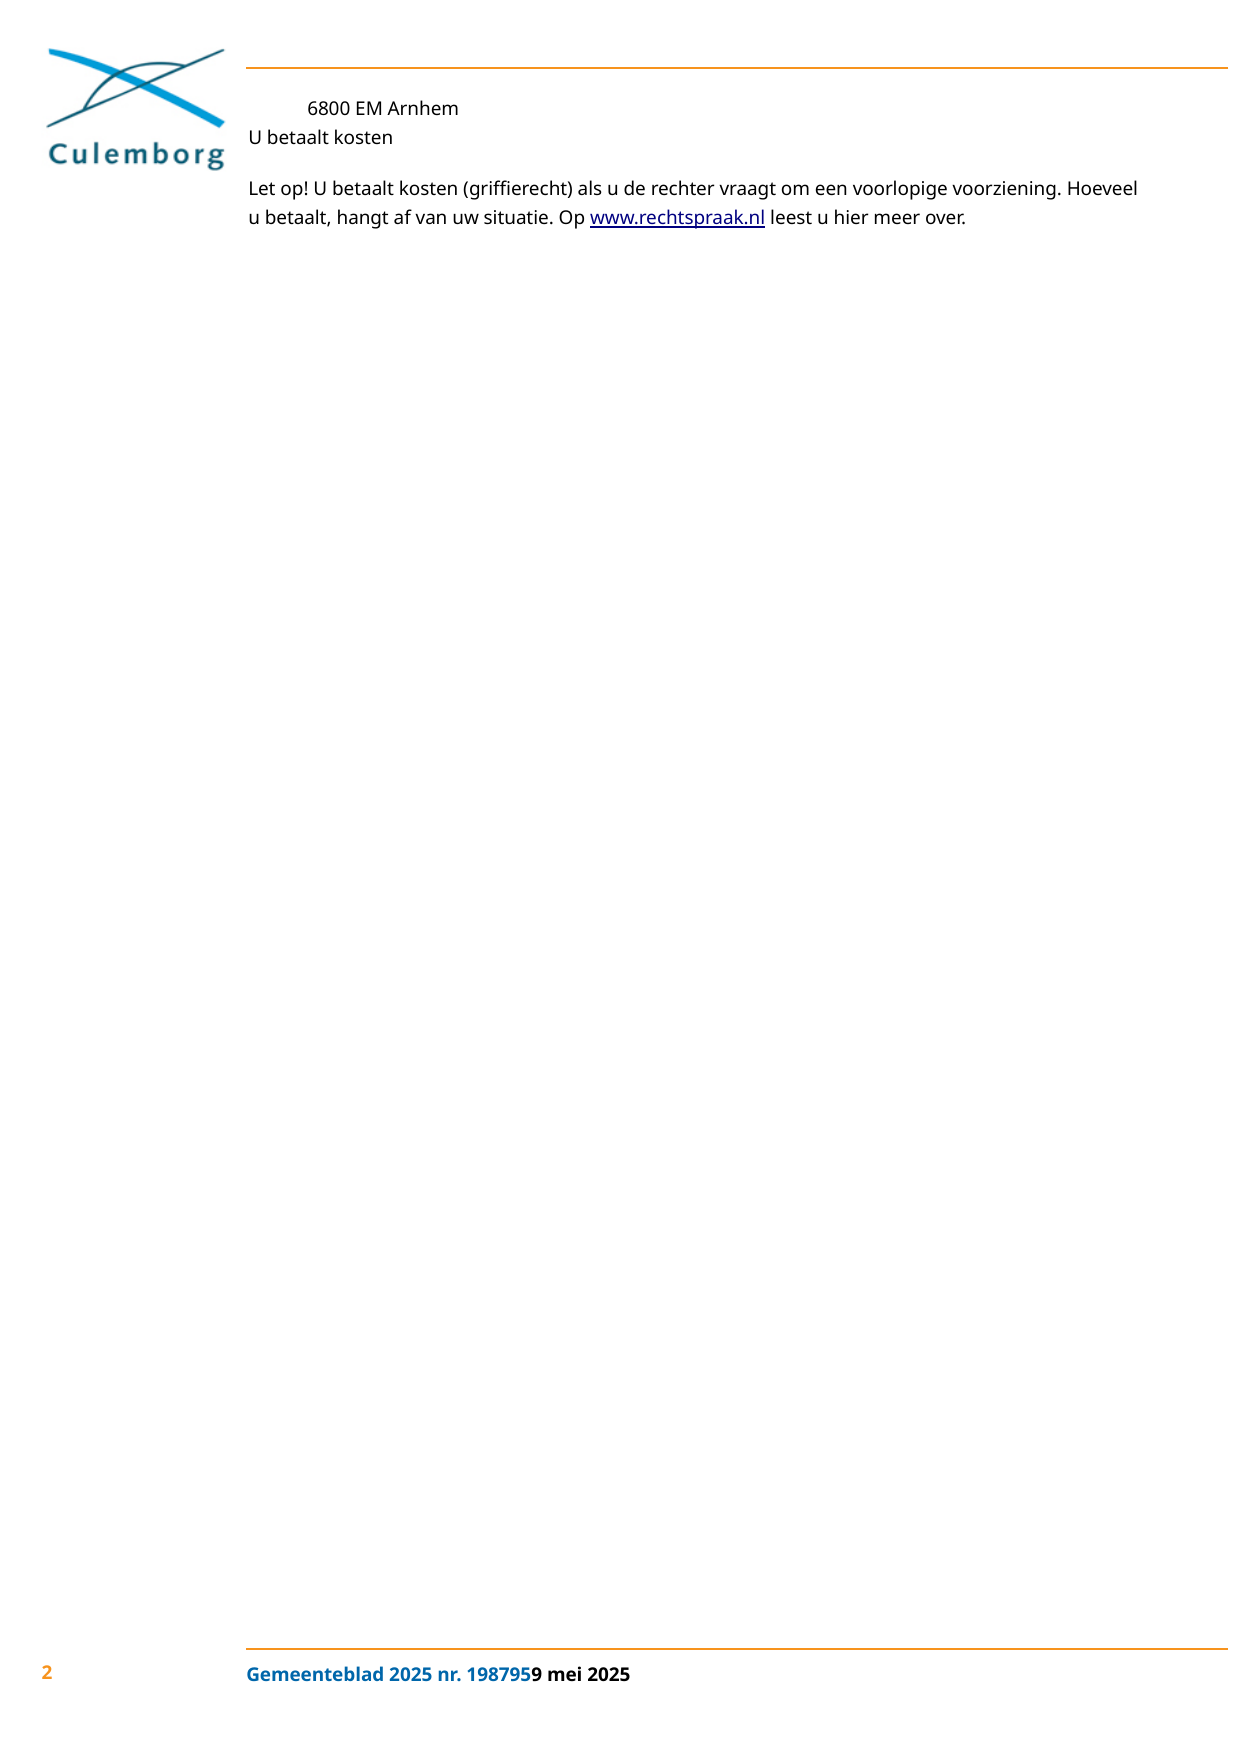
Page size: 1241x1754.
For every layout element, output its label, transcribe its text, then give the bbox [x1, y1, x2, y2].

text Let op! U betaalt kosten (griffierecht) als u de rechter vraagt om een voorlopige voorziening. Hoeveel u betaalt, hangt af van uw situatie. Op www.rechtspraak.nl leest u hier meer over. [248, 175, 1152, 230]
text U betaalt kosten [248, 124, 1152, 150]
list 6800 EM Arnhem [248, 95, 1152, 121]
picture [41, 47, 231, 172]
